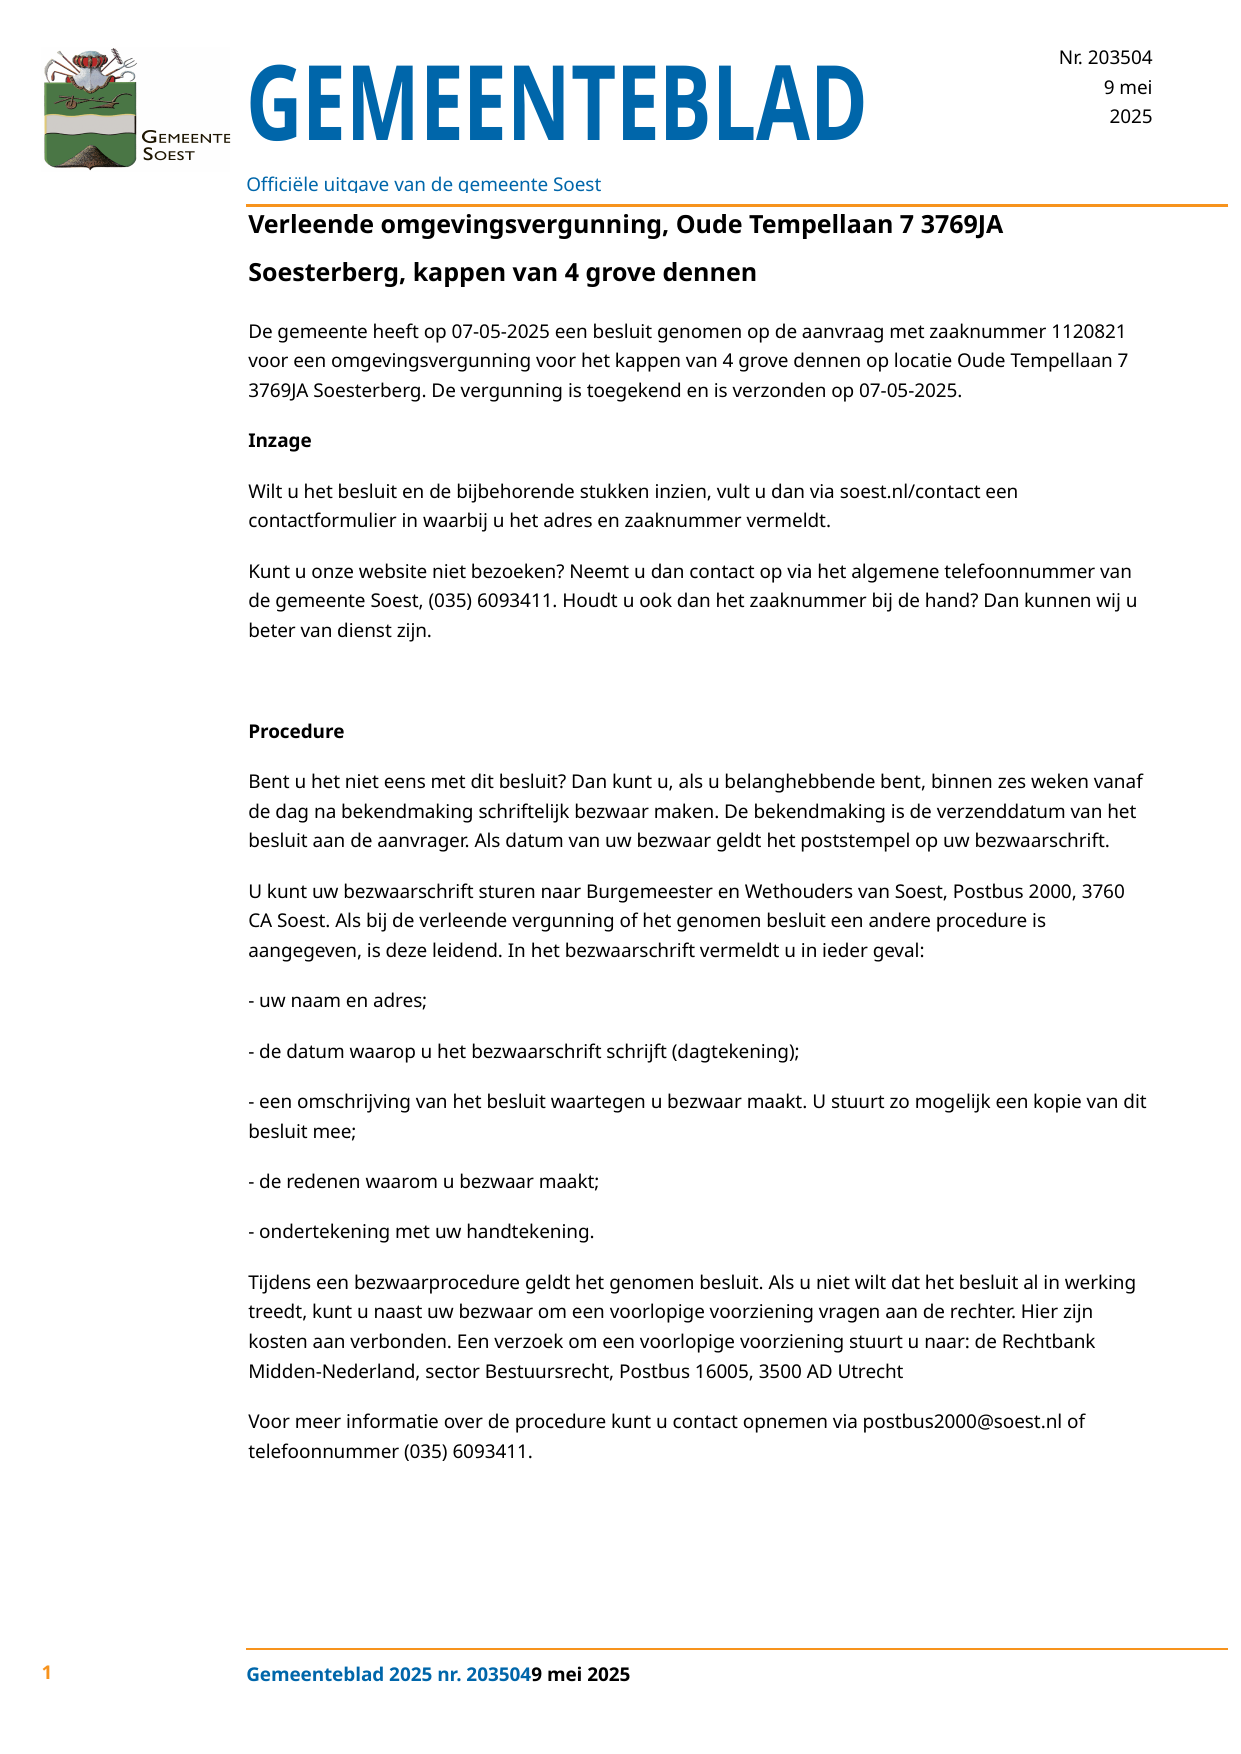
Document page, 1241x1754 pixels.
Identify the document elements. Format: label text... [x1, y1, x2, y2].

text Tijdens een bezwaarprocedure geldt het genomen besluit. Als u niet wilt dat het besluit al in werking treedt, kunt u naast uw bezwaar om een voorlopige voorziening vragen aan de rechter. Hier zijn kosten aan verbonden. Een verzoek om een voorlopige voorziening stuurt u naar: de Rechtbank Midden-Nederland, sector Bestuursrecht, Postbus 16005, 3500 AD Utrecht [248, 1269, 1152, 1384]
text - ondertekening met uw handtekening. [248, 1219, 1152, 1244]
text Procedure [248, 718, 1152, 744]
text - een omschrijving van het besluit waartegen u bezwaar maakt. U stuurt zo mogelijk een kopie van dit besluit mee; [248, 1088, 1152, 1144]
text Inzage [248, 427, 1152, 453]
text Kunt u onze website niet bezoeken? Neemt u dan contact op via het algemene telefoonnummer van de gemeente Soest, (035) 6093411. Houdt u ook dan het zaaknummer bij de hand? Dan kunnen wij u beter van dienst zijn. [248, 558, 1152, 643]
text - de redenen waarom u bezwaar maakt; [248, 1168, 1152, 1194]
text - de datum waarop u het bezwaarschrift schrijft (dagtekening); [248, 1038, 1152, 1064]
text - uw naam en adres; [248, 987, 1152, 1013]
text De gemeente heeft op 07-05-2025 een besluit genomen op de aanvraag met zaaknummer 1120821 voor een omgevingsvergunning voor het kappen van 4 grove dennen op locatie Oude Tempellaan 7 3769JA Soesterberg. De vergunning is toegekend en is verzonden op 07-05-2025. [248, 318, 1152, 403]
text Bent u het niet eens met dit besluit? Dan kunt u, als u belanghebbende bent, binnen zes weken vanaf de dag na bekendmaking schriftelijk bezwaar maken. De bekendmaking is de verzenddatum van het besluit aan de aanvrager. Als datum van uw bezwaar geldt het poststempel op uw bezwaarschrift. [248, 768, 1152, 853]
text Verleende omgevingsvergunning, Oude Tempellaan 7 3769JA Soesterberg, kappen van 4 grove dennen [248, 207, 1152, 288]
text U kunt uw bezwaarschrift sturen naar Burgemeester en Wethouders van Soest, Postbus 2000, 3760 CA Soest. Als bij de verleende vergunning of het genomen besluit een andere procedure is aangegeven, is deze leidend. In het bezwaarschrift vermeldt u in ieder geval: [248, 878, 1152, 963]
text Wilt u het besluit en de bijbehorende stukken inzien, vult u dan via soest.nl/contact een contactformulier in waarbij u het adres en zaaknummer vermeldt. [248, 478, 1152, 533]
text Voor meer informatie over de procedure kunt u contact opnemen via postbus2000@soest.nl of telefoonnummer (035) 6093411. [248, 1408, 1152, 1464]
picture [41, 47, 231, 172]
